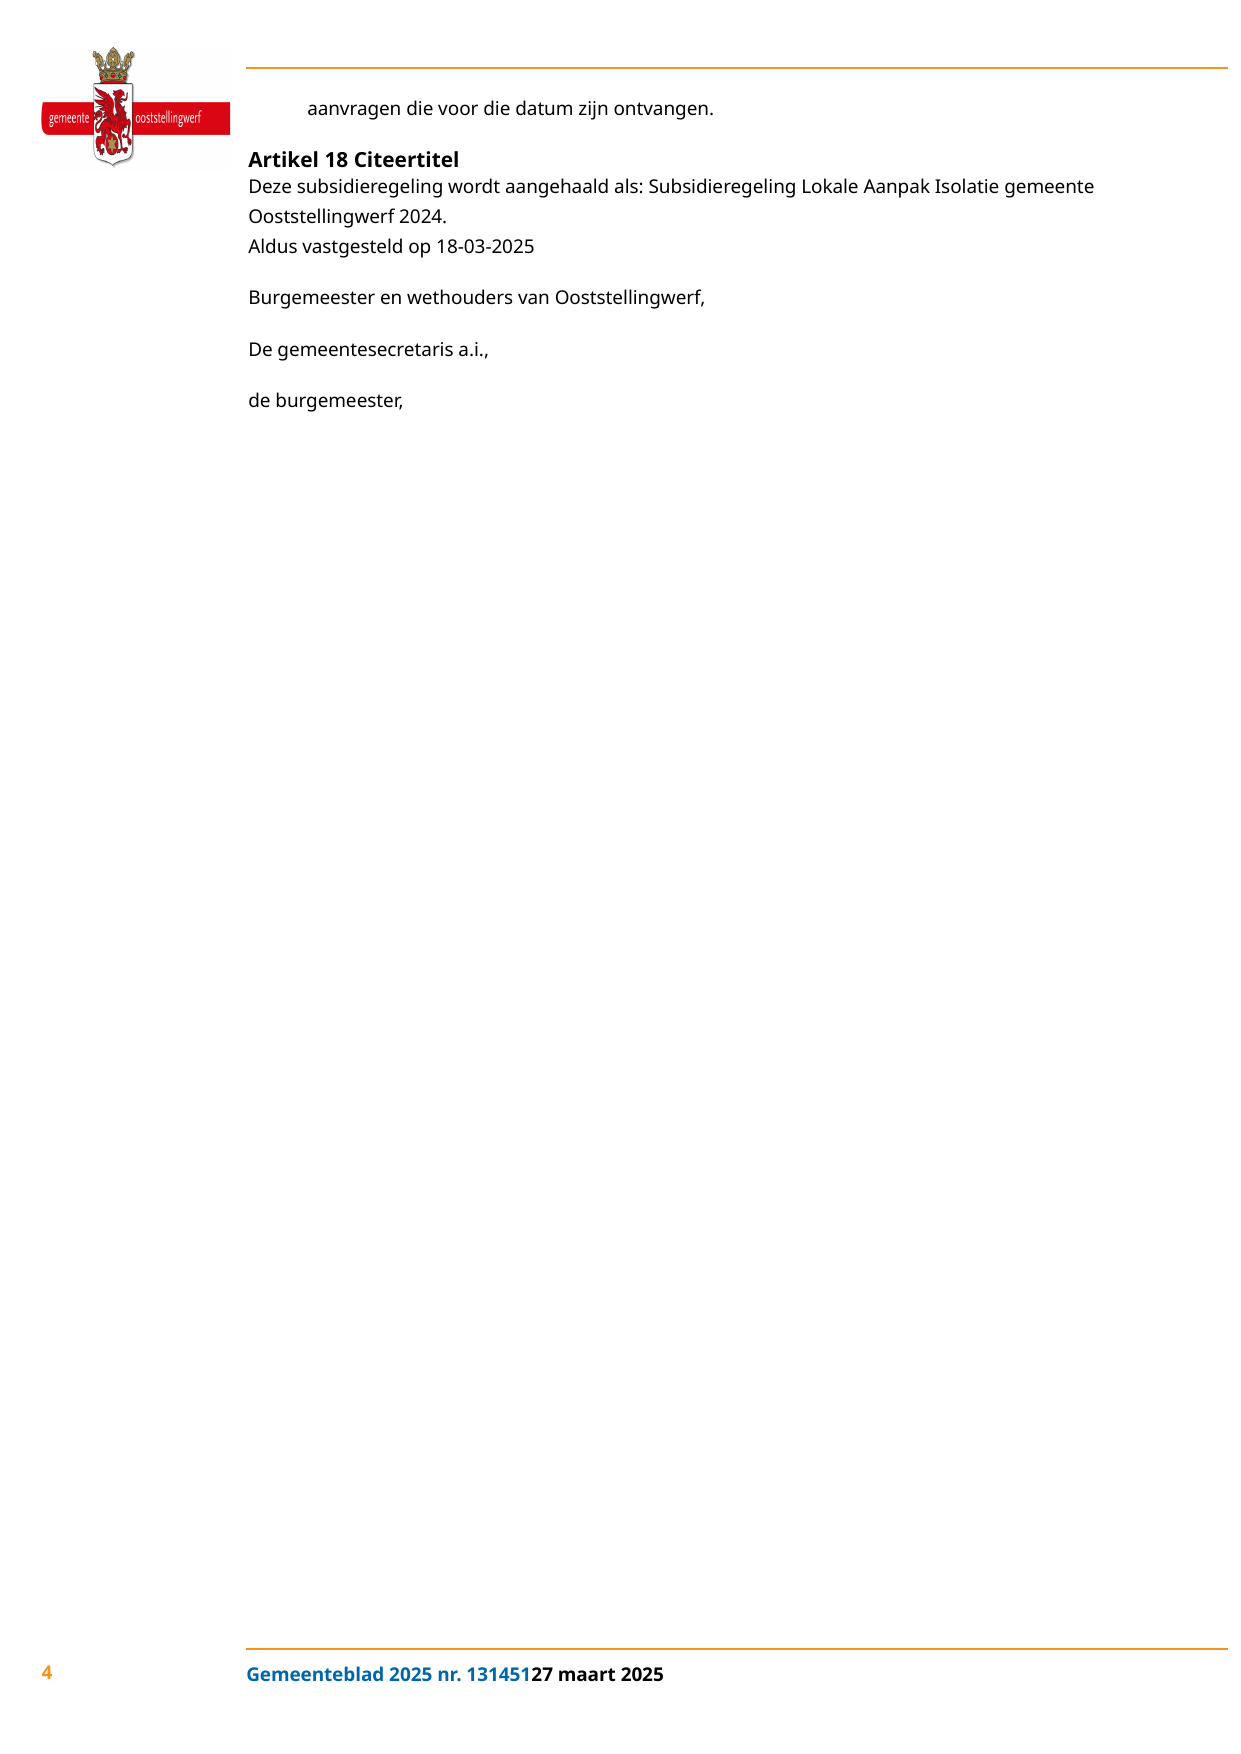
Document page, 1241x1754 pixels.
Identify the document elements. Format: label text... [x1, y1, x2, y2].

list aanvragen die voor die datum zijn ontvangen. [248, 95, 1152, 121]
text Aldus vastgesteld op 18-03-2025 [248, 233, 1152, 258]
text Deze subsidieregeling wordt aangehaald als: Subsidieregeling Lokale Aanpak Isolatie gemeente Ooststellingwerf 2024. [248, 174, 1152, 229]
text Burgemeester en wethouders van Ooststellingwerf, [248, 284, 1152, 310]
text de burgemeester, [248, 387, 1152, 413]
text De gemeentesecretaris a.i., [248, 336, 1152, 361]
text Artikel 18 Citeertitel [248, 145, 1152, 174]
picture [41, 47, 231, 172]
